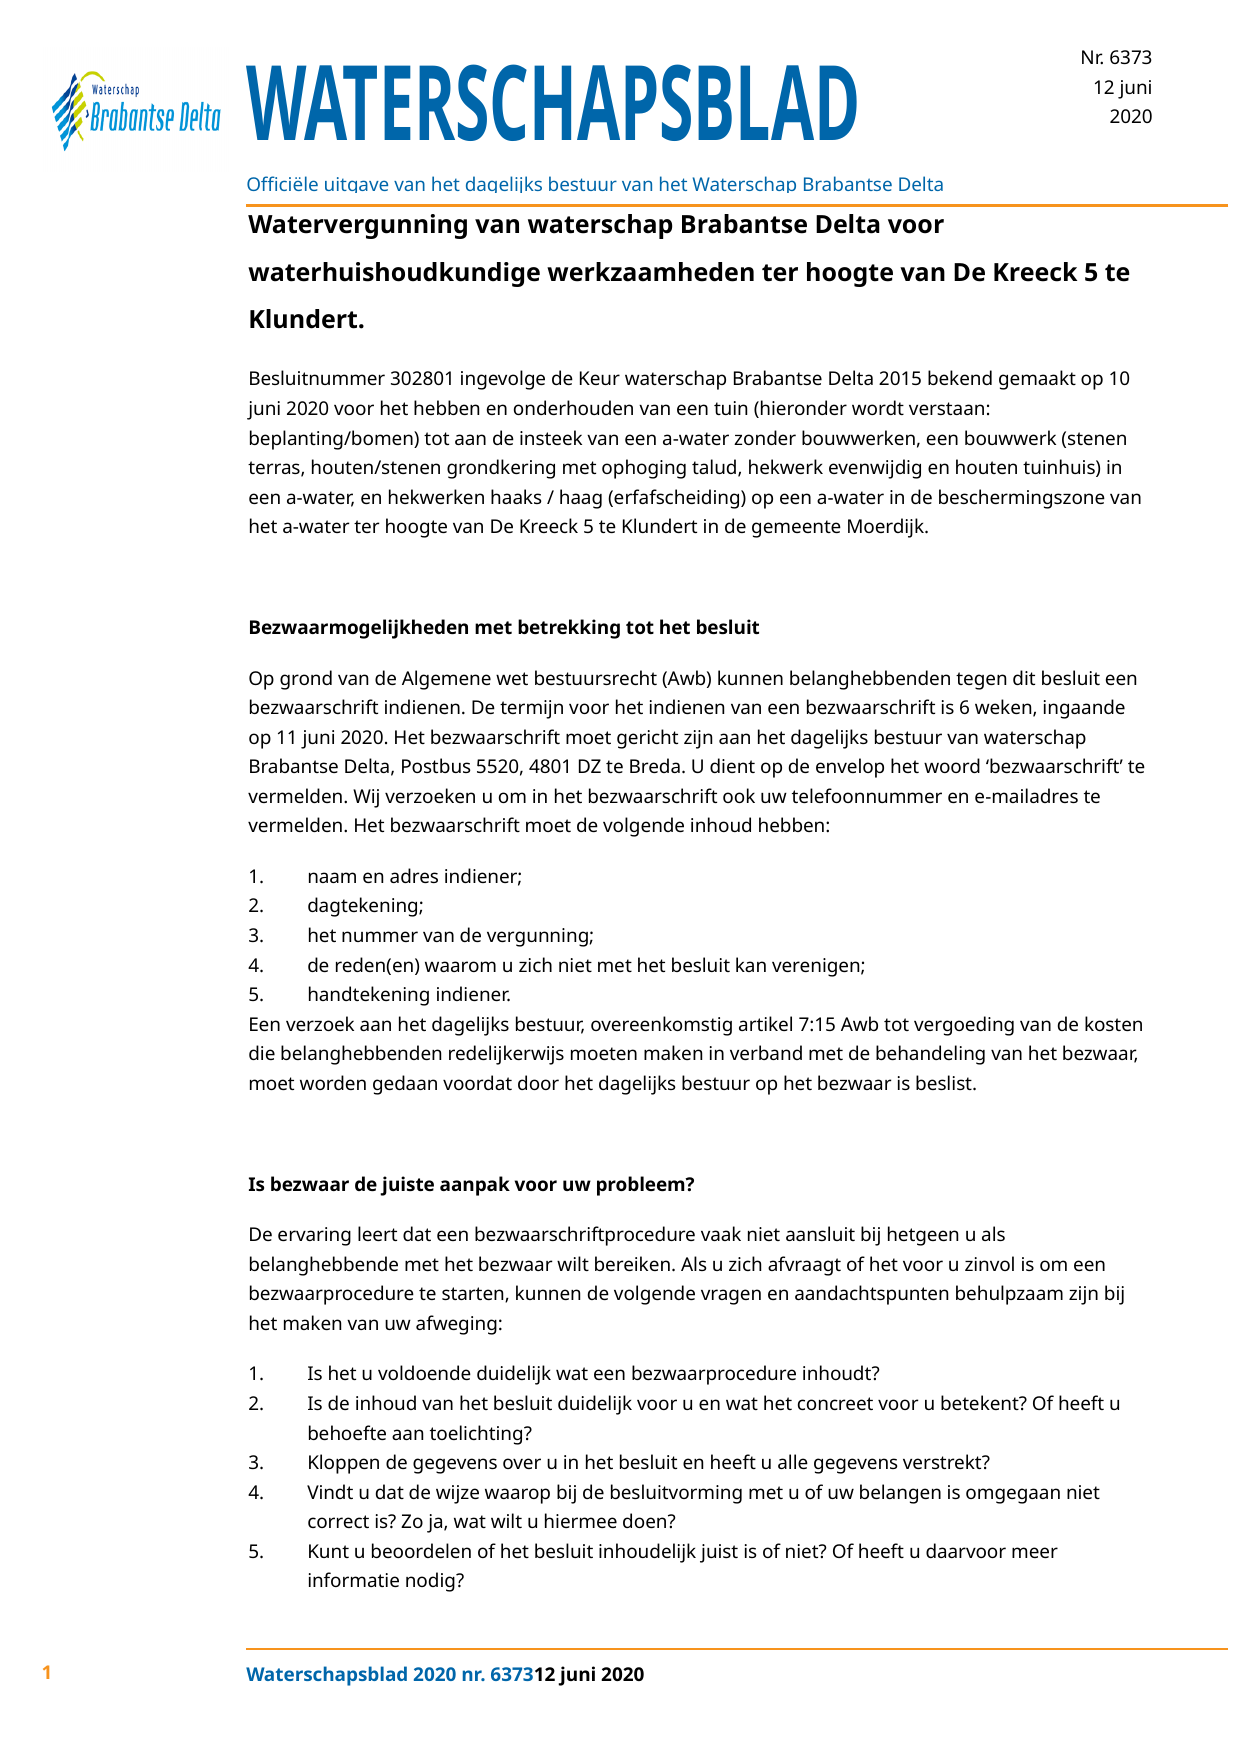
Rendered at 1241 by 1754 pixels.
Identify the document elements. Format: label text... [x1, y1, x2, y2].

picture [41, 47, 231, 172]
list het nummer van de vergunning; [248, 922, 1152, 948]
text Besluitnummer 302801 ingevolge de Keur waterschap Brabantse Delta 2015 bekend gemaakt op 10 juni 2020 voor het hebben en onderhouden van een tuin (hieronder wordt verstaan: beplanting/bomen) tot aan de insteek van een a-water zonder bouwwerken, een bouwwerk (stenen terras, houten/stenen grondkering met ophoging talud, hekwerk evenwijdig en houten tuinhuis) in een a-water, en hekwerken haaks / haag (erfafscheiding) op een a-water in de beschermingszone van het a-water ter hoogte van De Kreeck 5 te Klundert in de gemeente Moerdijk. [248, 366, 1152, 539]
list Is de inhoud van het besluit duidelijk voor u en wat het concreet voor u betekent? Of heeft u behoefte aan toelichting? [248, 1390, 1152, 1445]
text Watervergunning van waterschap Brabantse Delta voor waterhuishoudkundige werkzaamheden ter hoogte van De Kreeck 5 te Klundert. [248, 207, 1152, 336]
list Kloppen de gegevens over u in het besluit en heeft u alle gegevens verstrekt? [248, 1449, 1152, 1475]
list dagtekening; [248, 893, 1152, 918]
list naam en adres indiener; [248, 863, 1152, 889]
text Op grond van de Algemene wet bestuursrecht (Awb) kunnen belanghebbenden tegen dit besluit een bezwaarschrift indienen. De termijn voor het indienen van een bezwaarschrift is 6 weken, ingaande op 11 juni 2020. Het bezwaarschrift moet gericht zijn aan het dagelijks bestuur van waterschap Brabantse Delta, Postbus 5520, 4801 DZ te Breda. U dient op de envelop het woord ‘bezwaarschrift’ te vermelden. Wij verzoeken u om in het bezwaarschrift ook uw telefoonnummer en e‑mailadres te vermelden. Het bezwaarschrift moet de volgende inhoud hebben: [248, 665, 1152, 838]
list handtekening indiener. [248, 981, 1152, 1007]
text Een verzoek aan het dagelijks bestuur, overeenkomstig artikel 7:15 Awb tot vergoeding van de kosten die belanghebbenden redelijkerwijs moeten maken in verband met de behandeling van het bezwaar, moet worden gedaan voordat door het dagelijks bestuur op het bezwaar is beslist. [248, 1011, 1152, 1096]
list Is het u voldoende duidelijk wat een bezwaarprocedure inhoudt? [248, 1361, 1152, 1386]
text De ervaring leert dat een bezwaarschriftprocedure vaak niet aansluit bij hetgeen u als belanghebbende met het bezwaar wilt bereiken. Als u zich afvraagt of het voor u zinvol is om een bezwaarprocedure te starten, kunnen de volgende vragen en aandachtspunten behulpzaam zijn bij het maken van uw afweging: [248, 1221, 1152, 1336]
text Is bezwaar de juiste aanpak voor uw probleem? [248, 1171, 1152, 1197]
list Vindt u dat de wijze waarop bij de besluitvorming met u of uw belangen is omgegaan niet correct is? Zo ja, wat wilt u hiermee doen? [248, 1479, 1152, 1534]
list de reden(en) waarom u zich niet met het besluit kan verenigen; [248, 952, 1152, 977]
text Bezwaarmogelijkheden met betrekking tot het besluit [248, 614, 1152, 640]
list Kunt u beoordelen of het besluit inhoudelijk juist is of niet? Of heeft u daarvoor meer informatie nodig? [248, 1538, 1152, 1593]
